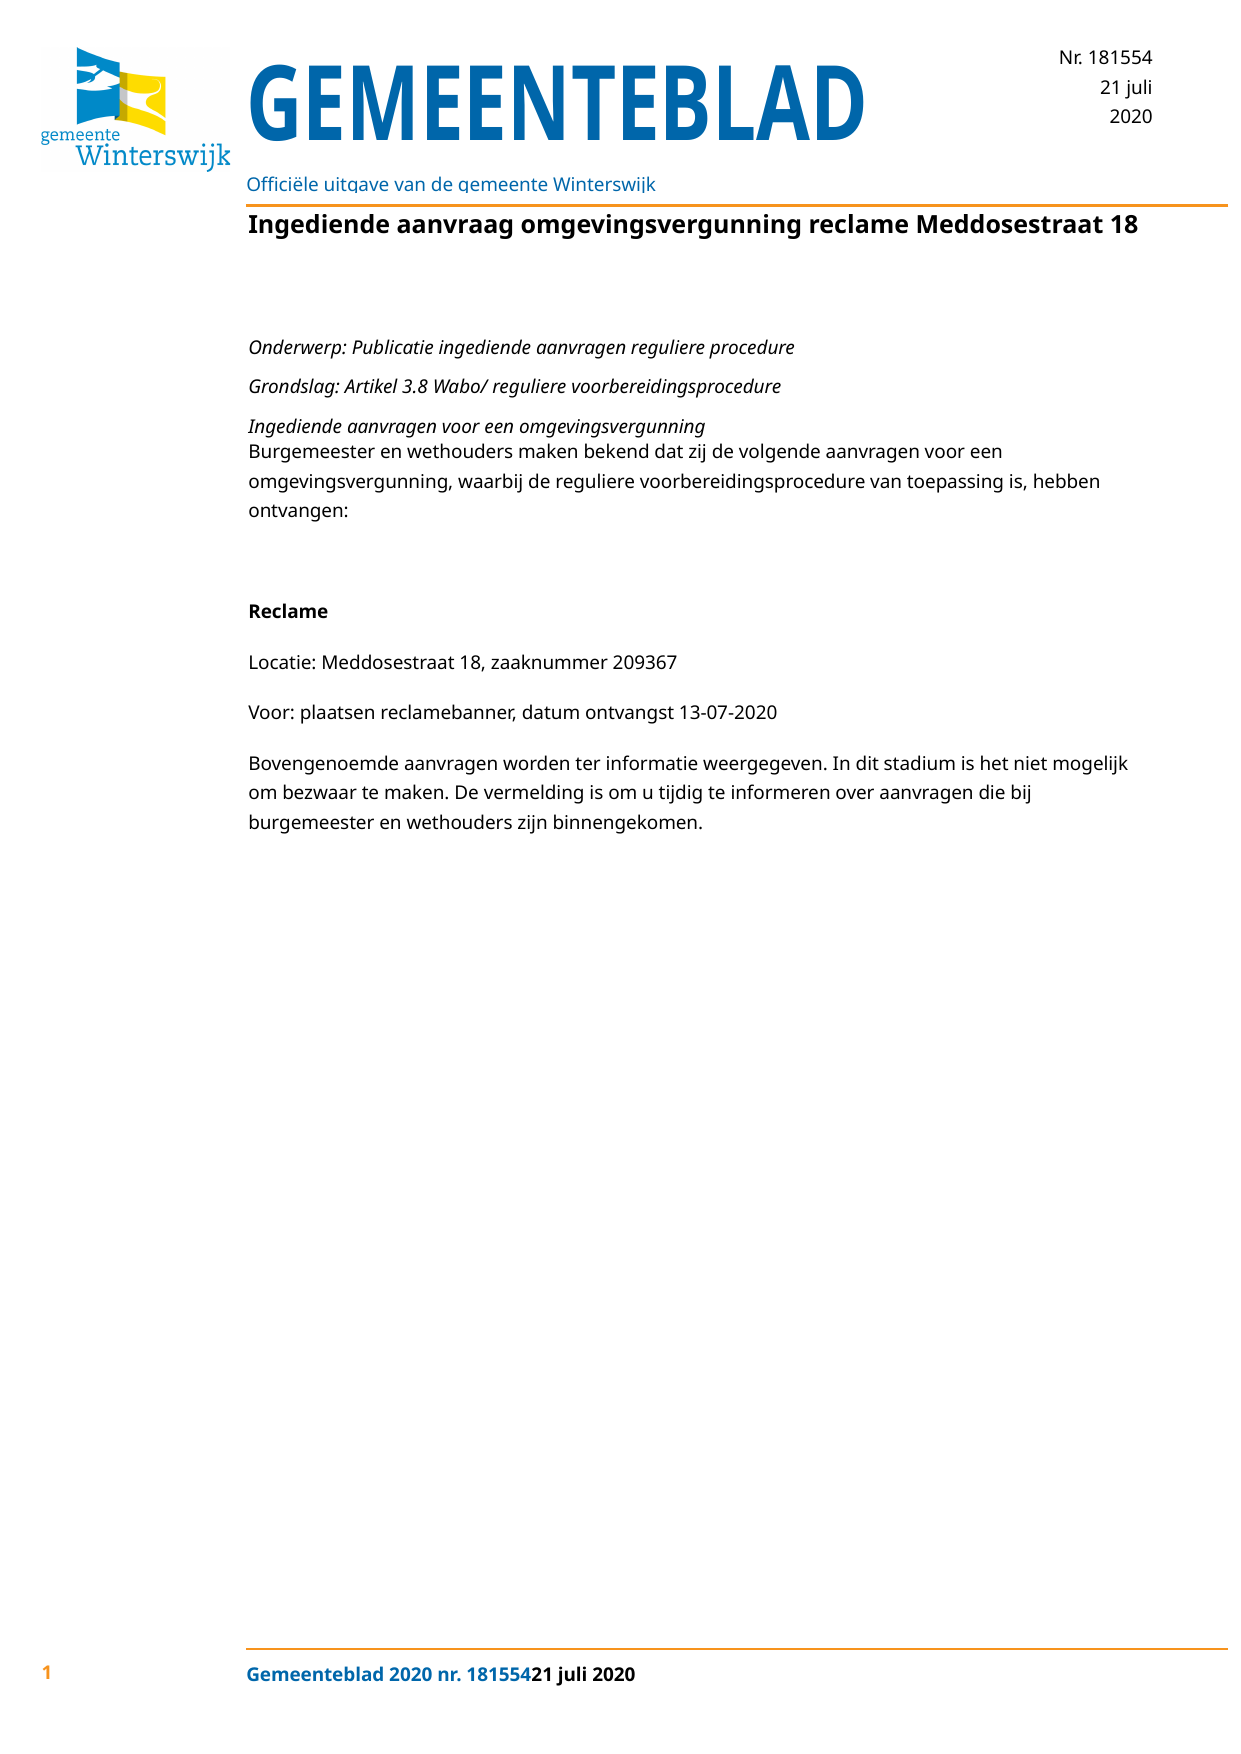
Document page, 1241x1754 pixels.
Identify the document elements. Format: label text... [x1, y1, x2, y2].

text Burgemeester en wethouders maken bekend dat zij de volgende aanvragen voor een omgevingsvergunning, waarbij de reguliere voorbereidingsprocedure van toepassing is, hebben ontvangen: [248, 438, 1152, 523]
text Bovengenoemde aanvragen worden ter informatie weergegeven. In dit stadium is het niet mogelijk om bezwaar te maken. De vermelding is om u tijdig te informeren over aanvragen die bij burgemeester en wethouders zijn binnengekomen. [248, 750, 1152, 835]
text Voor: plaatsen reclamebanner, datum ontvangst 13-07-2020 [248, 699, 1152, 725]
picture [41, 47, 231, 172]
picture [225, 153, 231, 162]
text Ingediende aanvraag omgevingsvergunning reclame Meddosestraat 18 [248, 207, 1152, 241]
text Ingediende aanvragen voor een omgevingsvergunning [248, 413, 1152, 438]
text Locatie: Meddosestraat 18, zaaknummer 209367 [248, 649, 1152, 675]
text Reclame [248, 598, 1152, 624]
text Grondslag: Artikel 3.8 Wabo/ reguliere voorbereidingsprocedure [248, 373, 1152, 399]
text Onderwerp: Publicatie ingediende aanvragen reguliere procedure [248, 334, 1152, 360]
